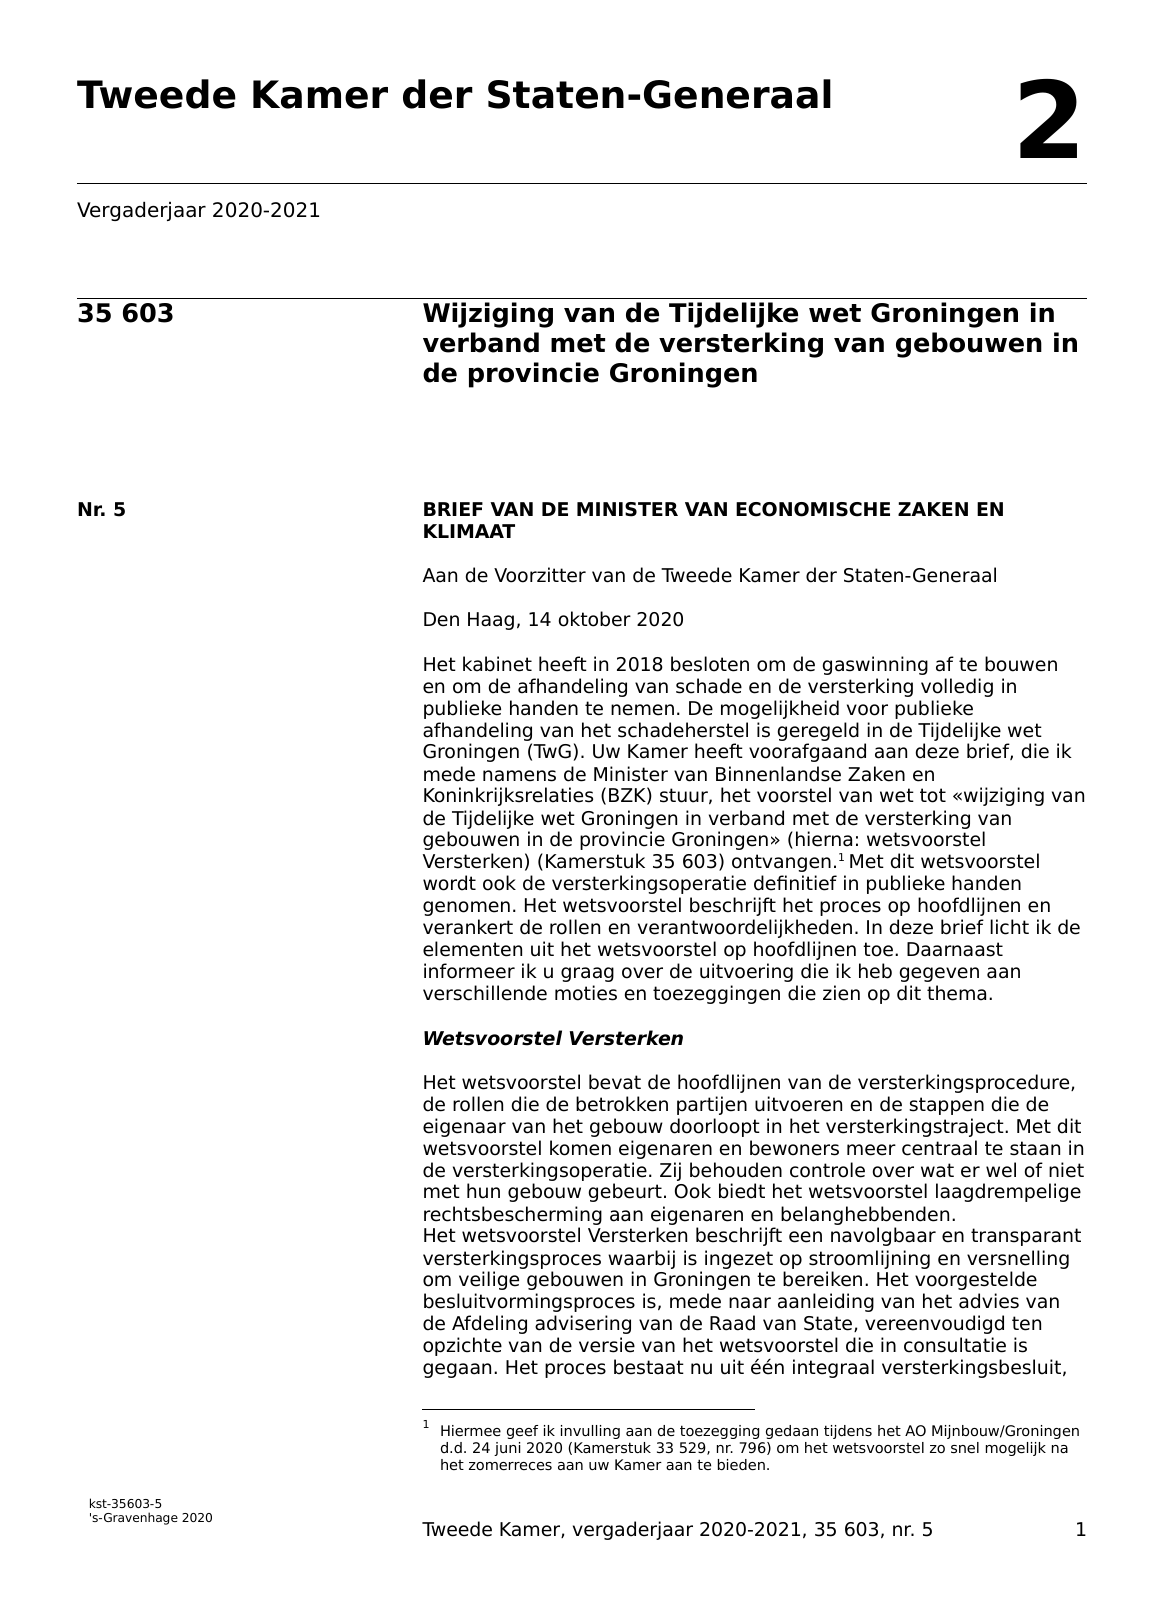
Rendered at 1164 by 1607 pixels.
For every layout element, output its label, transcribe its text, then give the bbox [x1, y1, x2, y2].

text 's-Gravenhage 2020 [88, 1511, 323, 1525]
subtitle Nr. 5 BRIEF VAN DE MINISTER VAN ECONOMISCHE ZAKEN EN KLIMAAT [77, 499, 1087, 543]
text Aan de Voorzitter van de Tweede Kamer der Staten-Generaal [422, 565, 1087, 587]
text Hiermee geef ik invulling aan de toezegging gedaan tijdens het AO Mijnbouw/Groningen d.d. 24 juni 2020 (Kamerstuk 33 529, nr. 796) om het wetsvoorstel zo snel mogelijk na het zomerreces aan uw Kamer aan te bieden. [422, 1418, 1087, 1474]
subtitle 35 603 Wijziging van de Tijdelijke wet Groningen in verband met de versterking van gebouwen in de provincie Groningen [77, 299, 1087, 388]
text Het wetsvoorstel bevat de hoofdlijnen van de versterkingsprocedure, de rollen die de betrokken partijen uitvoeren en de stappen die de eigenaar van het gebouw doorloopt in het versterkingstraject. Met dit wetsvoorstel komen eigenaren en bewoners meer centraal te staan in de versterkingsoperatie. Zij behouden controle over wat er wel of niet met hun gebouw gebeurt. Ook biedt het wetsvoorstel laagdrempelige rechtsbescherming aan eigenaren en belanghebbenden. [422, 1072, 1087, 1225]
table_cell Vergaderjaar 2020-2021 [77, 184, 1087, 298]
text Het wetsvoorstel Versterken beschrijft een navolgbaar en transparant versterkingsproces waarbij is ingezet op stroomlijning en versnelling om veilige gebouwen in Groningen te bereiken. Het voorgestelde besluitvormingsproces is, mede naar aanleiding van het advies van de Afdeling advisering van de Raad van State, vereenvoudigd ten opzichte van de versie van het wetsvoorstel die in consultatie is gegaan. Het proces bestaat nu uit één integraal versterkingsbesluit, [422, 1225, 1087, 1379]
subtitle Wetsvoorstel Versterken [422, 1027, 1087, 1049]
table_header Tweede Kamer der Staten-Generaal [77, 59, 886, 183]
text Den Haag, 14 oktober 2020 [422, 609, 1087, 631]
text Het kabinet heeft in 2018 besloten om de gaswinning af te bouwen en om de afhandeling van schade en de versterking volledig in publieke handen te nemen. De mogelijkheid voor publieke afhandeling van het schadeherstel is geregeld in de Tijdelijke wet Groningen (TwG). Uw Kamer heeft voorafgaand aan deze brief, die ik mede namens de Minister van Binnenlandse Zaken en Koninkrijksrelaties (BZK) stuur, het voorstel van wet tot «wijziging van de Tijdelijke wet Groningen in verband met de versterking van gebouwen in de provincie Groningen» (hierna: wetsvoorstel Versterken) (Kamerstuk 35 603) ontvangen.Met dit wetsvoorstel wordt ook de versterkingsoperatie definitief in publieke handen genomen. Het wetsvoorstel beschrijft het proces op hoofdlijnen en verankert de rollen en verantwoordelijkheden. In deze brief licht ik de elementen uit het wetsvoorstel op hoofdlijnen toe. Daarnaast informeer ik u graag over de uitvoering die ik heb gegeven aan verschillende moties en toezeggingen die zien op dit thema. [422, 653, 1087, 1005]
text kst-35603-5 [88, 1497, 323, 1511]
table_header 2 [886, 59, 1087, 183]
